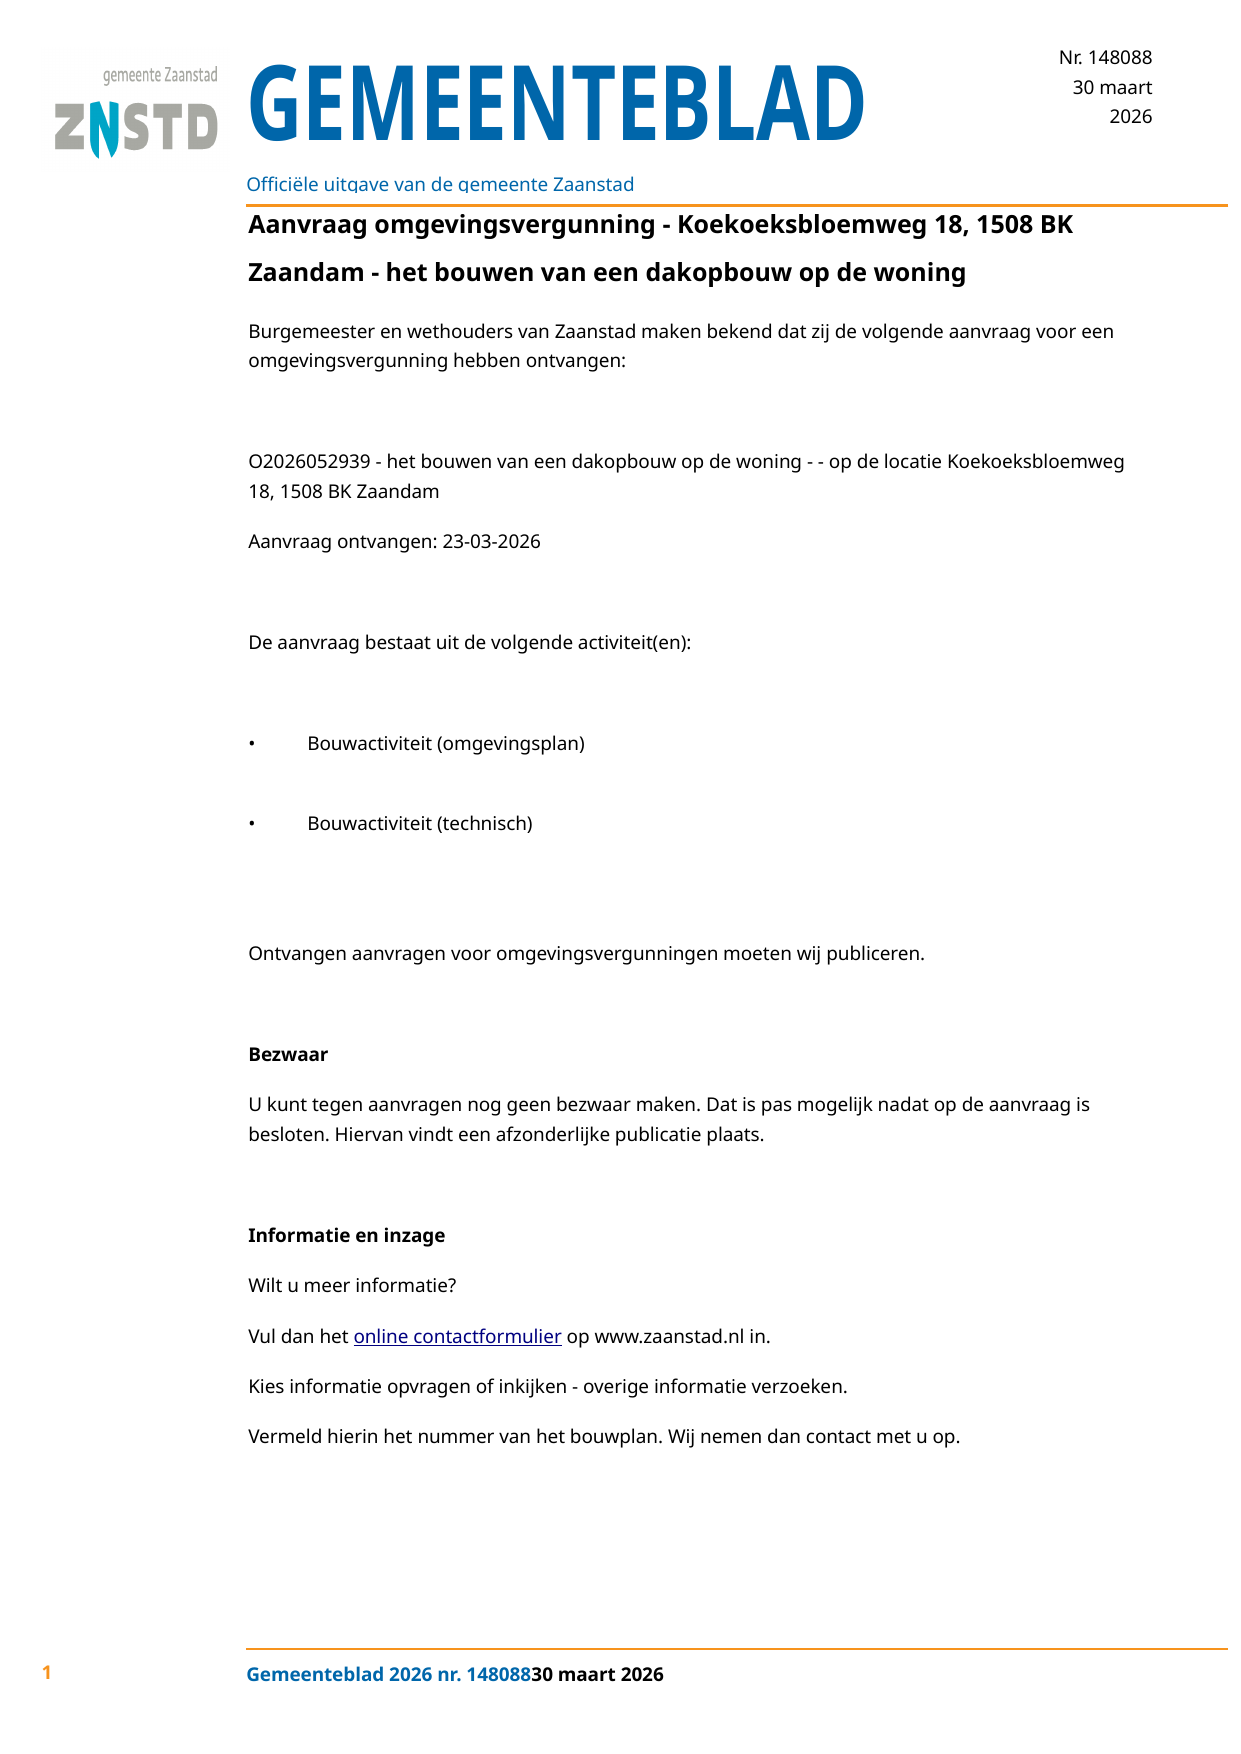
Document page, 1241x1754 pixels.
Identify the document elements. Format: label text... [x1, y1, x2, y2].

text Vul dan het online contactformulier op www.zaanstad.nl in. [248, 1323, 1152, 1349]
text Kies informatie opvragen of inkijken - overige informatie verzoeken. [248, 1373, 1152, 1399]
text Bezwaar [248, 1041, 1152, 1067]
text O2026052939 - het bouwen van een dakopbouw op de woning - - op de locatie Koekoeksbloemweg 18, 1508 BK Zaandam [248, 448, 1152, 504]
list Bouwactiviteit (omgevingsplan) [248, 730, 1152, 756]
text Burgemeester en wethouders van Zaanstad maken bekend dat zij de volgende aanvraag voor een omgevingsvergunning hebben ontvangen: [248, 318, 1152, 373]
text Wilt u meer informatie? [248, 1272, 1152, 1298]
text Aanvraag ontvangen: 23-03-2026 [248, 528, 1152, 554]
picture [41, 47, 231, 172]
text De aanvraag bestaat uit de volgende activiteit(en): [248, 629, 1152, 655]
text Aanvraag omgevingsvergunning - Koekoeksbloemweg 18, 1508 BK Zaandam - het bouwen van een dakopbouw op de woning [248, 207, 1152, 288]
text Informatie en inzage [248, 1222, 1152, 1248]
text U kunt tegen aanvragen nog geen bezwaar maken. Dat is pas mogelijk nadat op de aanvraag is besloten. Hiervan vindt een afzonderlijke publicatie plaats. [248, 1092, 1152, 1147]
list Bouwactiviteit (technisch) [248, 810, 1152, 836]
text Ontvangen aanvragen voor omgevingsvergunningen moeten wij publiceren. [248, 940, 1152, 966]
text Vermeld hierin het nummer van het bouwplan. Wij nemen dan contact met u op. [248, 1424, 1152, 1449]
